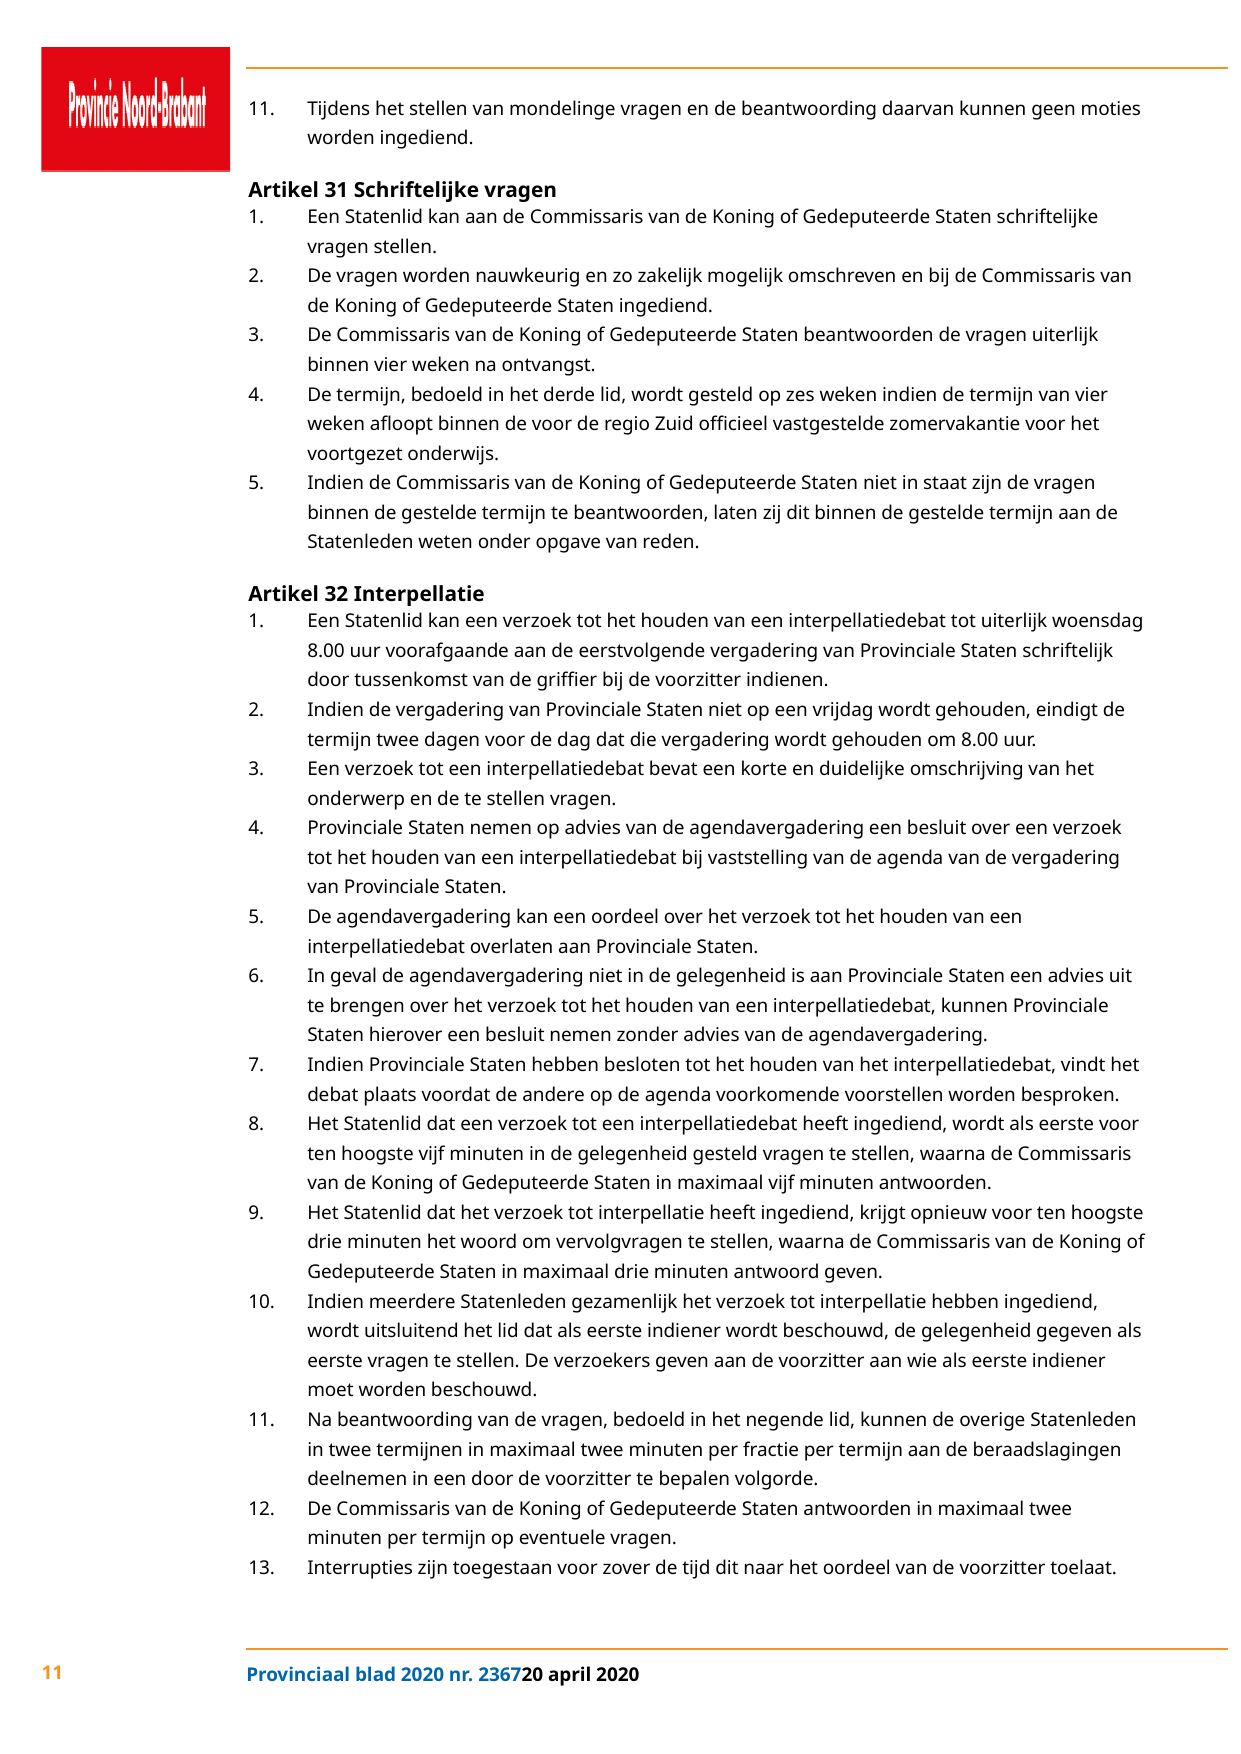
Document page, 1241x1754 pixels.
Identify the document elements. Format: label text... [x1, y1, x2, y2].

list De agendavergadering kan een oordeel over het verzoek tot het houden van een interpellatiedebat overlaten aan Provinciale Staten. [248, 903, 1152, 959]
list Het Statenlid dat het verzoek tot interpellatie heeft ingediend, krijgt opnieuw voor ten hoogste drie minuten het woord om vervolgvragen te stellen, waarna de Commissaris van de Koning of Gedeputeerde Staten in maximaal drie minuten antwoord geven. [248, 1199, 1152, 1284]
list De Commissaris van de Koning of Gedeputeerde Staten antwoorden in maximaal twee minuten per termijn op eventuele vragen. [248, 1495, 1152, 1550]
text Artikel 32 Interpellatie [248, 579, 1152, 607]
list Indien de vergadering van Provinciale Staten niet op een vrijdag wordt gehouden, eindigt de termijn twee dagen voor de dag dat die vergadering wordt gehouden om 8.00 uur. [248, 696, 1152, 752]
list Indien de Commissaris van de Koning of Gedeputeerde Staten niet in staat zijn de vragen binnen de gestelde termijn te beantwoorden, laten zij dit binnen de gestelde termijn aan de Statenleden weten onder opgave van reden. [248, 469, 1152, 554]
list Na beantwoording van de vragen, bedoeld in het negende lid, kunnen de overige Statenleden in twee termijnen in maximaal twee minuten per fractie per termijn aan de beraadslagingen deelnemen in een door de voorzitter te bepalen volgorde. [248, 1406, 1152, 1491]
picture [41, 47, 231, 172]
list De vragen worden nauwkeurig en zo zakelijk mogelijk omschreven en bij de Commissaris van de Koning of Gedeputeerde Staten ingediend. [248, 262, 1152, 318]
list De termijn, bedoeld in het derde lid, wordt gesteld op zes weken indien de termijn van vier weken afloopt binnen de voor de regio Zuid officieel vastgestelde zomervakantie voor het voortgezet onderwijs. [248, 381, 1152, 466]
text Artikel 31 Schriftelijke vragen [248, 175, 1152, 203]
list Interrupties zijn toegestaan voor zover de tijd dit naar het oordeel van de voorzitter toelaat. [248, 1554, 1152, 1580]
list Tijdens het stellen van mondelinge vragen en de beantwoording daarvan kunnen geen moties worden ingediend. [248, 95, 1152, 150]
list Het Statenlid dat een verzoek tot een interpellatiedebat heeft ingediend, wordt als eerste voor ten hoogste vijf minuten in de gelegenheid gesteld vragen te stellen, waarna de Commissaris van de Koning of Gedeputeerde Staten in maximaal vijf minuten antwoorden. [248, 1110, 1152, 1195]
list Indien meerdere Statenleden gezamenlijk het verzoek tot interpellatie hebben ingediend, wordt uitsluitend het lid dat als eerste indiener wordt beschouwd, de gelegenheid gegeven als eerste vragen te stellen. De verzoekers geven aan de voorzitter aan wie als eerste indiener moet worden beschouwd. [248, 1288, 1152, 1402]
list Een Statenlid kan aan de Commissaris van de Koning of Gedeputeerde Staten schriftelijke vragen stellen. [248, 203, 1152, 258]
list Een verzoek tot een interpellatiedebat bevat een korte en duidelijke omschrijving van het onderwerp en de te stellen vragen. [248, 755, 1152, 811]
list Een Statenlid kan een verzoek tot het houden van een interpellatiedebat tot uiterlijk woensdag 8.00 uur voorafgaande aan de eerstvolgende vergadering van Provinciale Staten schriftelijk door tussenkomst van de griffier bij de voorzitter indienen. [248, 607, 1152, 692]
list In geval de agendavergadering niet in de gelegenheid is aan Provinciale Staten een advies uit te brengen over het verzoek tot het houden van een interpellatiedebat, kunnen Provinciale Staten hierover een besluit nemen zonder advies van de agendavergadering. [248, 962, 1152, 1047]
list Indien Provinciale Staten hebben besloten tot het houden van het interpellatiedebat, vindt het debat plaats voordat de andere op de agenda voorkomende voorstellen worden besproken. [248, 1051, 1152, 1107]
list De Commissaris van de Koning of Gedeputeerde Staten beantwoorden de vragen uiterlijk binnen vier weken na ontvangst. [248, 322, 1152, 377]
list Provinciale Staten nemen op advies van de agendavergadering een besluit over een verzoek tot het houden van een interpellatiedebat bij vaststelling van de agenda van de vergadering van Provinciale Staten. [248, 814, 1152, 899]
